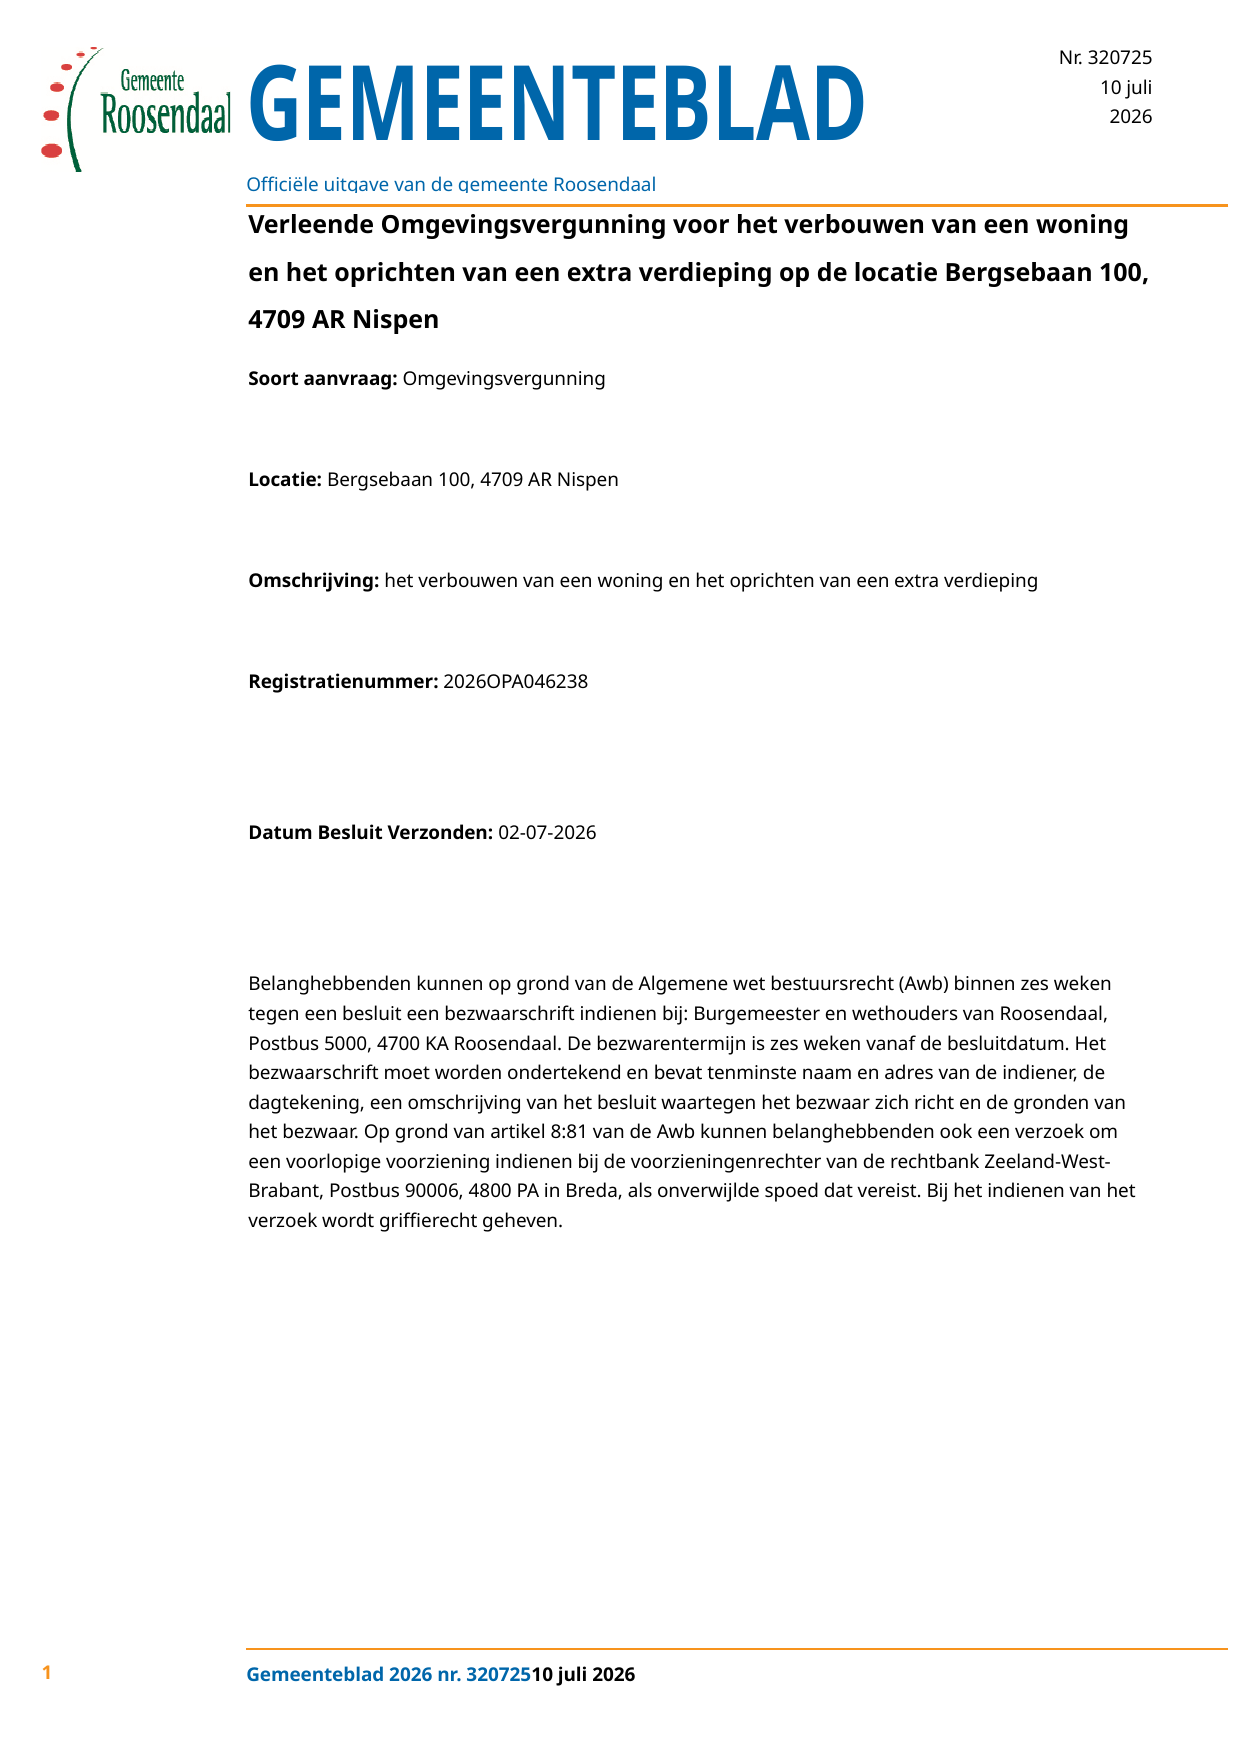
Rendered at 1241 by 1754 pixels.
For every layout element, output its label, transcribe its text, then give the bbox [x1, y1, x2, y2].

text Soort aanvraag: Omgevingsvergunning [248, 366, 1152, 391]
text Registratienummer: 2026OPA046238 [248, 668, 1152, 694]
text Verleende Omgevingsvergunning voor het verbouwen van een woning en het oprichten van een extra verdieping op de locatie Bergsebaan 100, 4709 AR Nispen [248, 207, 1152, 336]
text Belanghebbenden kunnen op grond van de Algemene wet bestuursrecht (Awb) binnen zes weken tegen een besluit een bezwaarschrift indienen bij: Burgemeester en wethouders van Roosendaal, Postbus 5000, 4700 KA Roosendaal. De bezwarentermijn is zes weken vanaf de besluitdatum. Het bezwaarschrift moet worden ondertekend en bevat tenminste naam en adres van de indiener, de dagtekening, een omschrijving van het besluit waartegen het bezwaar zich richt en de gronden van het bezwaar. Op grond van artikel 8:81 van de Awb kunnen belanghebbenden ook een verzoek om een voorlopige voorziening indienen bij de voorzieningenrechter van de rechtbank Zeeland-West-Brabant, Postbus 90006, 4800 PA in Breda, als onverwijlde spoed dat vereist. Bij het indienen van het verzoek wordt griffierecht geheven. [248, 971, 1152, 1233]
text Locatie: Bergsebaan 100, 4709 AR Nispen [248, 466, 1152, 492]
text Datum Besluit Verzonden: 02-07-2026 [248, 819, 1152, 845]
picture [41, 47, 231, 172]
text Omschrijving: het verbouwen van een woning en het oprichten van een extra verdieping [248, 567, 1152, 593]
